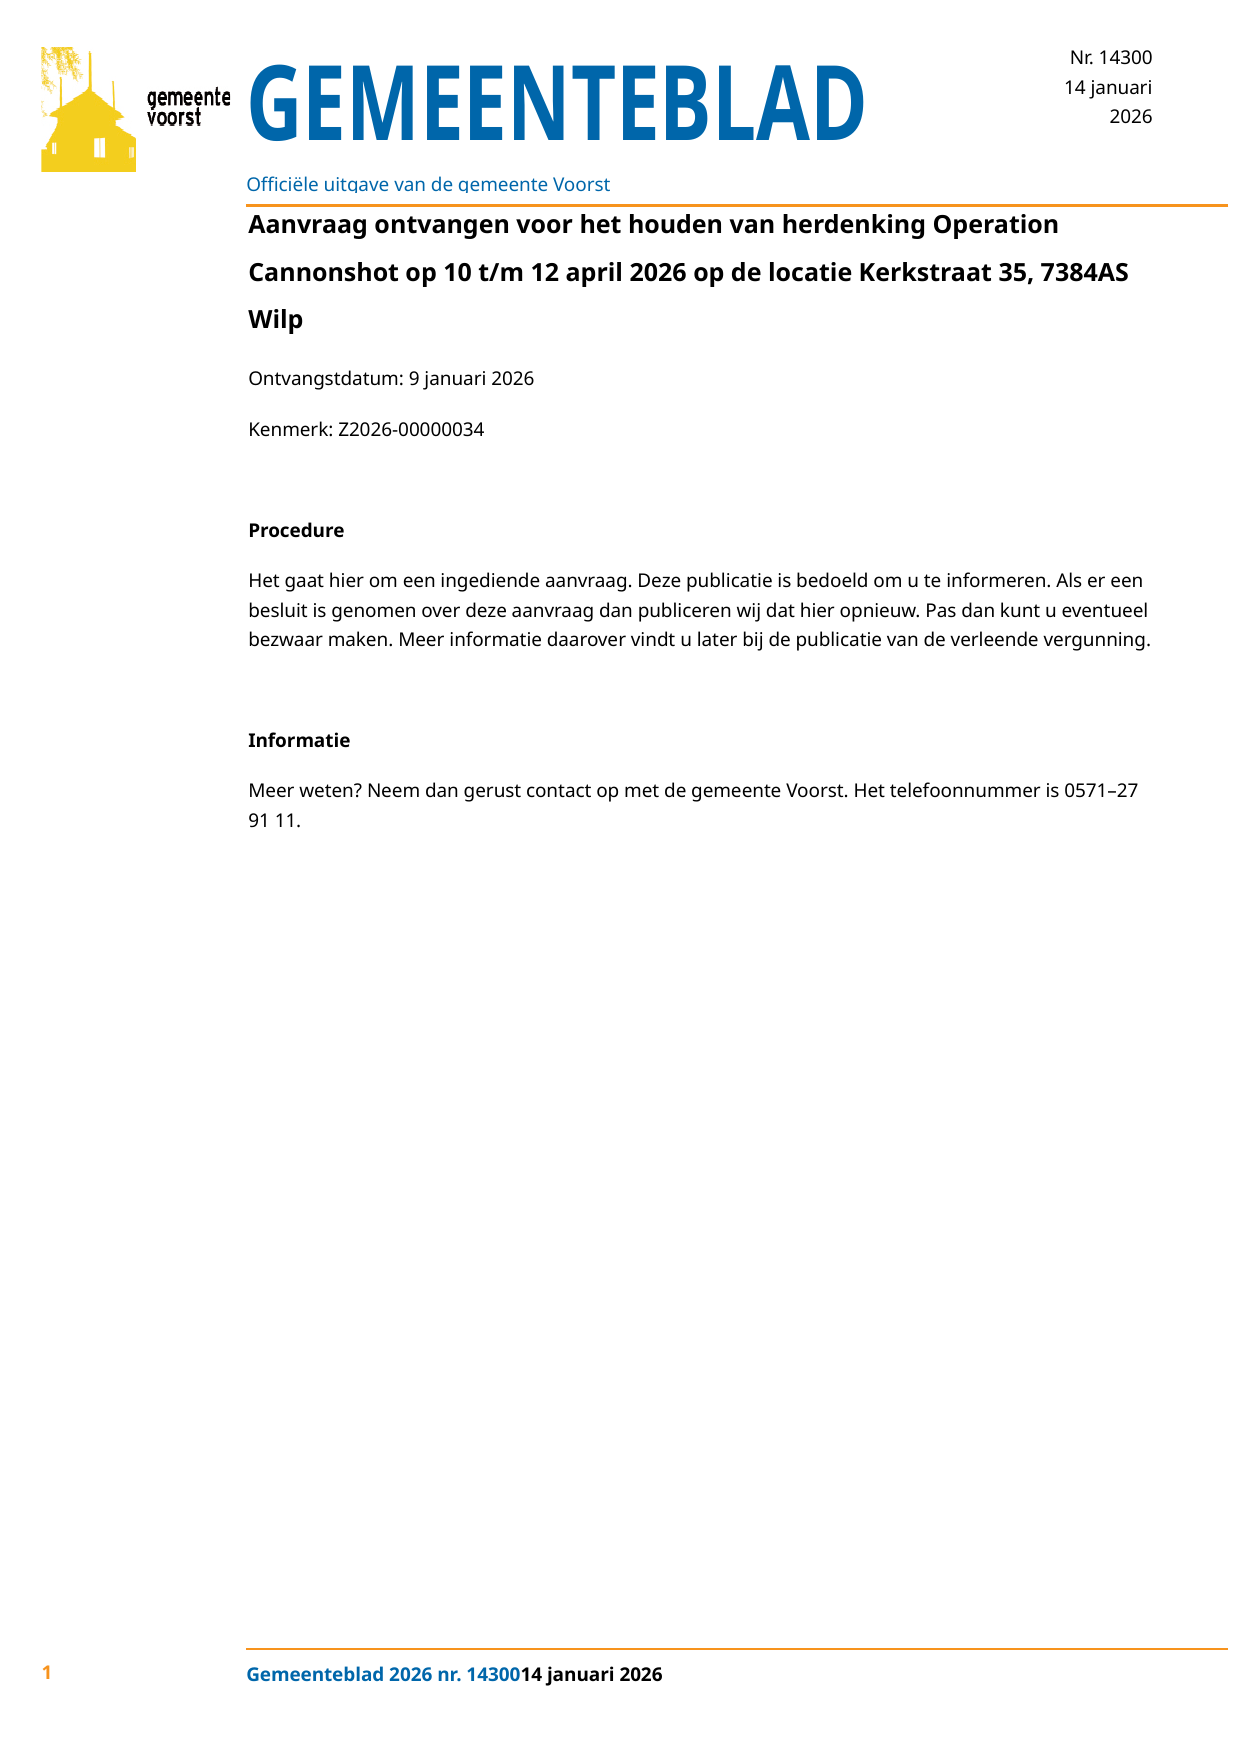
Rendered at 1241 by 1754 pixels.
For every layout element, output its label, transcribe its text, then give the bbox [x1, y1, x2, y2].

text Aanvraag ontvangen voor het houden van herdenking Operation Cannonshot op 10 t/m 12 april 2026 op de locatie Kerkstraat 35, 7384AS Wilp [248, 207, 1152, 336]
text Kenmerk: Z2026-00000034 [248, 416, 1152, 442]
text Ontvangstdatum: 9 januari 2026 [248, 366, 1152, 391]
picture [41, 47, 231, 172]
text Informatie [248, 727, 1152, 753]
text Procedure [248, 517, 1152, 542]
text Het gaat hier om een ingediende aanvraag. Deze publicatie is bedoeld om u te informeren. Als er een besluit is genomen over deze aanvraag dan publiceren wij dat hier opnieuw. Pas dan kunt u eventueel bezwaar maken. Meer informatie daarover vindt u later bij de publicatie van de verleende vergunning. [248, 567, 1152, 652]
text Meer weten? Neem dan gerust contact op met de gemeente Voorst. Het telefoonnummer is 0571–27 91 11. [248, 778, 1152, 833]
